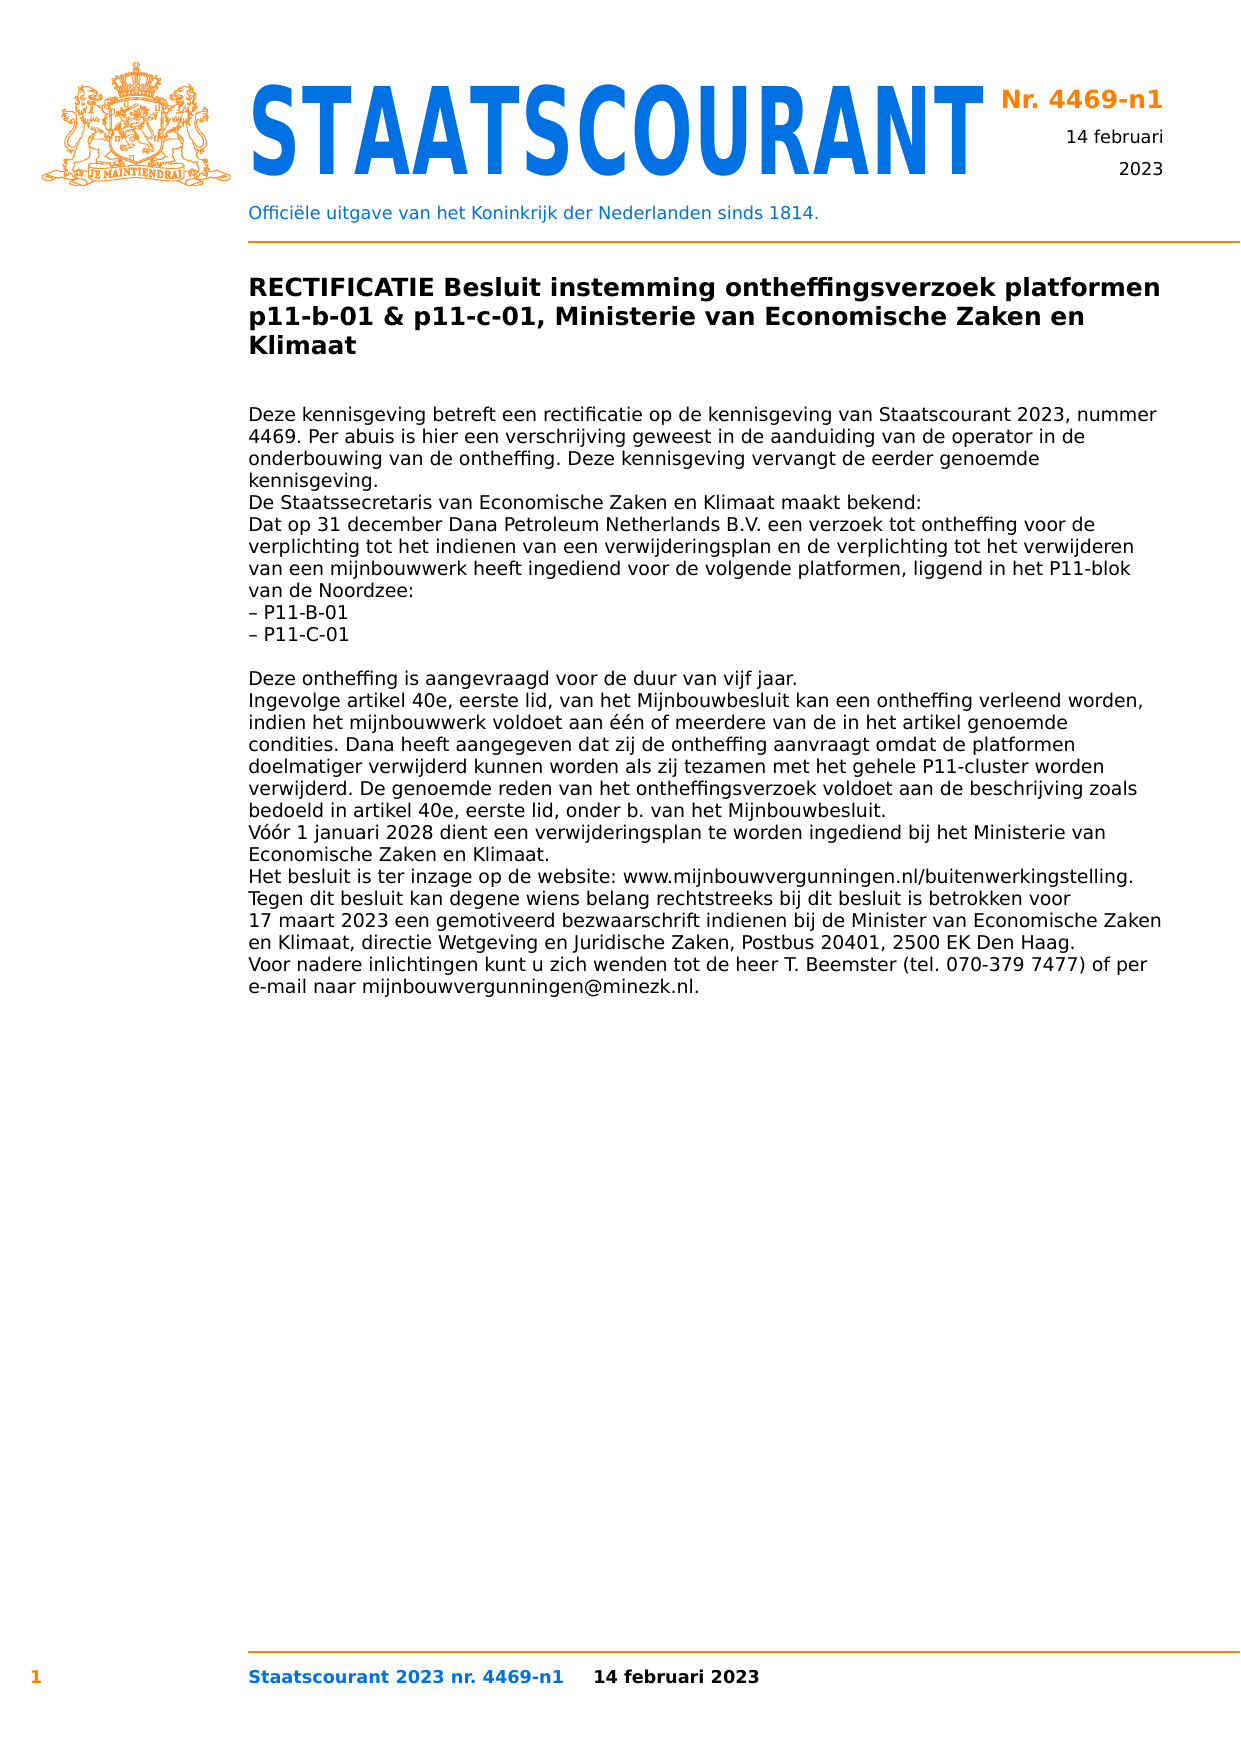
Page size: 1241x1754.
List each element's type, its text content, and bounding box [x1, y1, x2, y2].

text Deze ontheffing is aangevraagd voor de duur van vijf jaar. [248, 668, 1163, 690]
table_cell 14 februari [998, 121, 1240, 153]
table_header Nr. 4469-n1 [998, 62, 1240, 121]
table_header STAATSCOURANT [248, 62, 998, 203]
subtitle RECTIFICATIE Besluit instemming ontheffingsverzoek platformen p11-b-01 & p11-c-01, Ministerie van Economische Zaken en Klimaat [248, 273, 1163, 361]
text Ingevolge artikel 40e, eerste lid, van het Mijnbouwbesluit kan een ontheffing verleend worden, indien het mijnbouwwerk voldoet aan één of meerdere van de in het artikel genoemde condities. Dana heeft aangegeven dat zij de ontheffing aanvraagt omdat de platformen doelmatiger verwijderd kunnen worden als zij tezamen met het gehele P11-cluster worden verwijderd. De genoemde reden van het ontheffingsverzoek voldoet aan de beschrijving zoals bedoeld in artikel 40e, eerste lid, onder b. van het Mijnbouwbesluit. [248, 690, 1163, 822]
text Vóór 1 januari 2028 dient een verwijderingsplan te worden ingediend bij het Ministerie van Economische Zaken en Klimaat. [248, 822, 1163, 866]
text Het besluit is ter inzage op de website: www.mijnbouwvergunningen.nl/buitenwerkingstelling. Tegen dit besluit kan degene wiens belang rechtstreeks bij dit besluit is betrokken voor 17 maart 2023 een gemotiveerd bezwaarschrift indienen bij de Minister van Economische Zaken en Klimaat, directie Wetgeving en Juridische Zaken, Postbus 20401, 2500 EK Den Haag. [248, 866, 1163, 954]
text – P11-C-01 [248, 624, 1163, 646]
table_cell 2023 [998, 153, 1240, 203]
picture [41, 62, 231, 186]
table_header [25, 62, 248, 241]
text Voor nadere inlichtingen kunt u zich wenden tot de heer T. Beemster (tel. 070-379 7477) of per e-mail naar mijnbouwvergunningen@minezk.nl. [248, 954, 1163, 998]
text De Staatssecretaris van Economische Zaken en Klimaat maakt bekend: [248, 492, 1163, 514]
table_cell Officiële uitgave van het Koninkrijk der Nederlanden sinds 1814. [248, 203, 1240, 241]
text – P11-B-01 [248, 602, 1163, 624]
text Dat op 31 december Dana Petroleum Netherlands B.V. een verzoek tot ontheffing voor de verplichting tot het indienen van een verwijderingsplan en de verplichting tot het verwijderen van een mijnbouwwerk heeft ingediend voor de volgende platformen, liggend in het P11-blok van de Noordzee: [248, 514, 1163, 602]
text Deze kennisgeving betreft een rectificatie op de kennisgeving van Staatscourant 2023, nummer 4469. Per abuis is hier een verschrijving geweest in de aanduiding van de operator in de onderbouwing van de ontheffing. Deze kennisgeving vervangt de eerder genoemde kennisgeving. [248, 404, 1163, 492]
